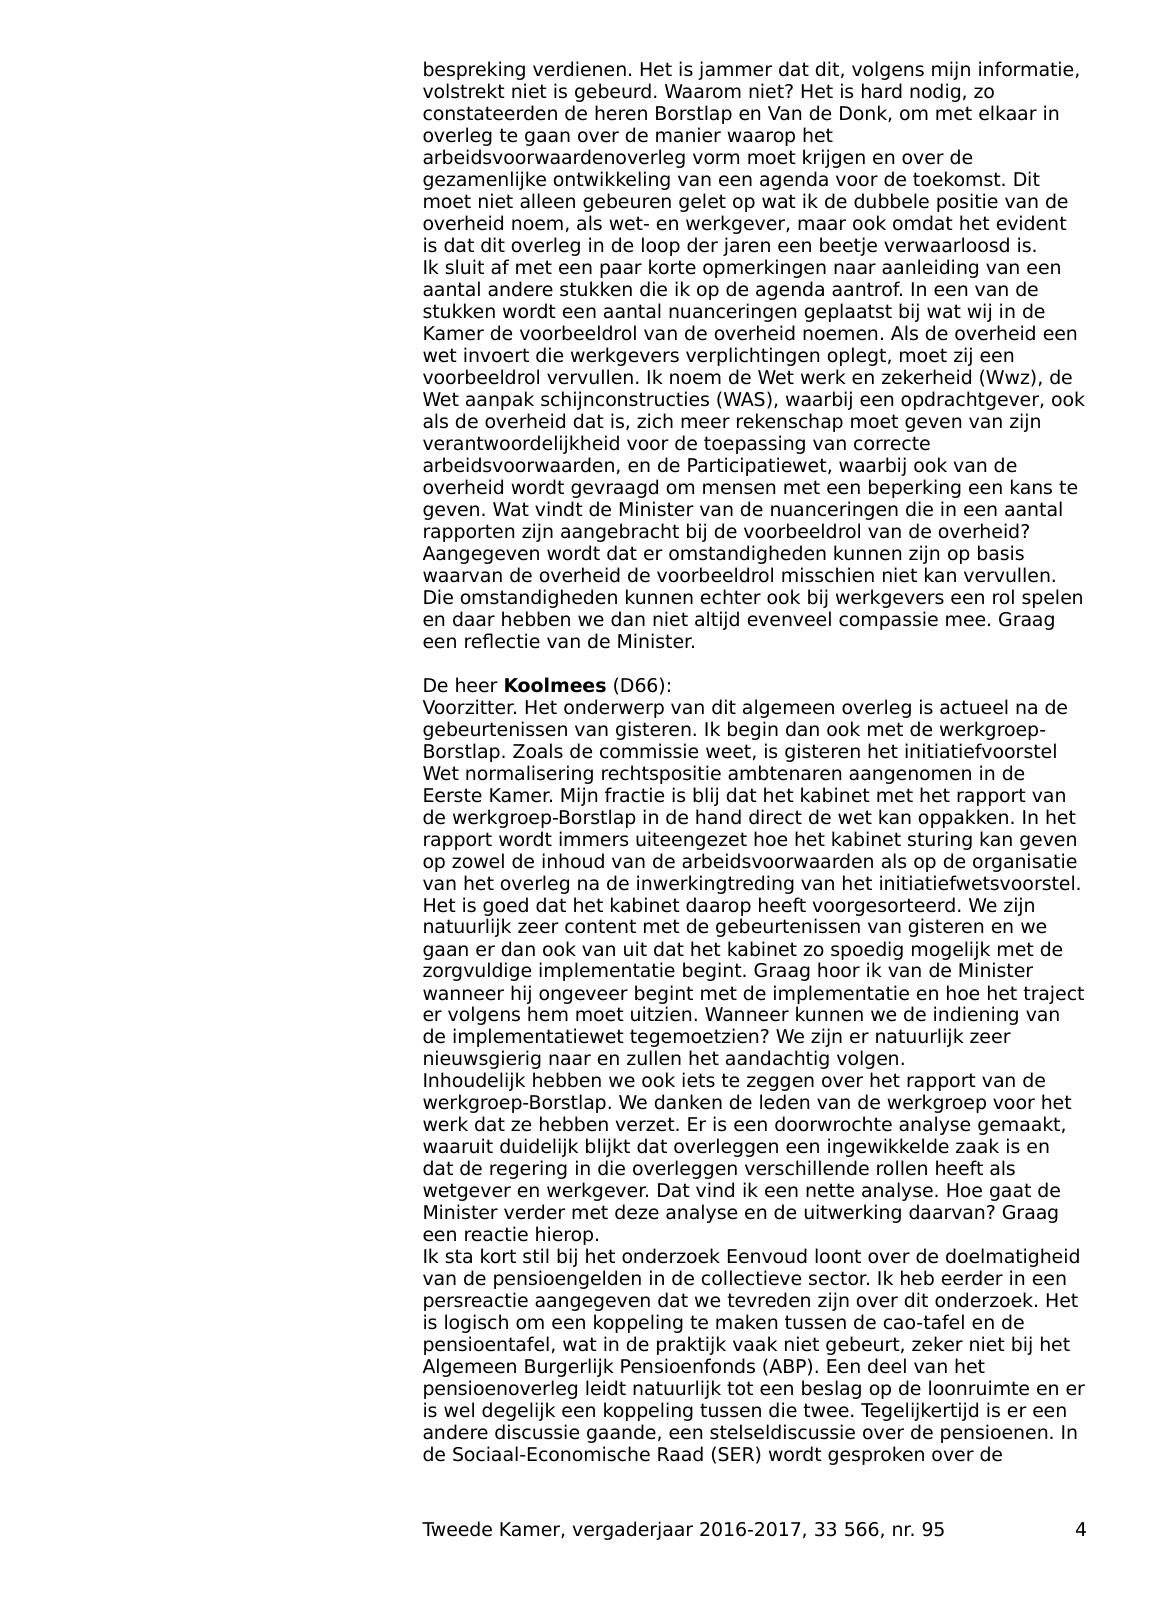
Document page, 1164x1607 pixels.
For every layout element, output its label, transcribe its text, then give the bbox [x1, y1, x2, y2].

text De heer Koolmees (D66): [422, 675, 1087, 697]
text bespreking verdienen. Het is jammer dat dit, volgens mijn informatie, volstrekt niet is gebeurd. Waarom niet? Het is hard nodig, zo constateerden de heren Borstlap en Van de Donk, om met elkaar in overleg te gaan over de manier waarop het arbeidsvoorwaardenoverleg vorm moet krijgen en over de gezamenlijke ontwikkeling van een agenda voor de toekomst. Dit moet niet alleen gebeuren gelet op wat ik de dubbele positie van de overheid noem, als wet- en werkgever, maar ook omdat het evident is dat dit overleg in de loop der jaren een beetje verwaarloosd is. [422, 59, 1087, 257]
text Inhoudelijk hebben we ook iets te zeggen over het rapport van de werkgroep-Borstlap. We danken de leden van de werkgroep voor het werk dat ze hebben verzet. Er is een doorwrochte analyse gemaakt, waaruit duidelijk blijkt dat overleggen een ingewikkelde zaak is en dat de regering in die overleggen verschillende rollen heeft als wetgever en werkgever. Dat vind ik een nette analyse. Hoe gaat de Minister verder met deze analyse en de uitwerking daarvan? Graag een reactie hierop. [422, 1070, 1087, 1246]
text Ik sluit af met een paar korte opmerkingen naar aanleiding van een aantal andere stukken die ik op de agenda aantrof. In een van de stukken wordt een aantal nuanceringen geplaatst bij wat wij in de Kamer de voorbeeldrol van de overheid noemen. Als de overheid een wet invoert die werkgevers verplichtingen oplegt, moet zij een voorbeeldrol vervullen. Ik noem de Wet werk en zekerheid (Wwz), de Wet aanpak schijnconstructies (WAS), waarbij een opdrachtgever, ook als de overheid dat is, zich meer rekenschap moet geven van zijn verantwoordelijkheid voor de toepassing van correcte arbeidsvoorwaarden, en de Participatiewet, waarbij ook van de overheid wordt gevraagd om mensen met een beperking een kans te geven. Wat vindt de Minister van de nuanceringen die in een aantal rapporten zijn aangebracht bij de voorbeeldrol van de overheid? Aangegeven wordt dat er omstandigheden kunnen zijn op basis waarvan de overheid de voorbeeldrol misschien niet kan vervullen. Die omstandigheden kunnen echter ook bij werkgevers een rol spelen en daar hebben we dan niet altijd evenveel compassie mee. Graag een reflectie van de Minister. [422, 257, 1087, 652]
text Voorzitter. Het onderwerp van dit algemeen overleg is actueel na de gebeurtenissen van gisteren. Ik begin dan ook met de werkgroep-Borstlap. Zoals de commissie weet, is gisteren het initiatiefvoorstel Wet normalisering rechtspositie ambtenaren aangenomen in de Eerste Kamer. Mijn fractie is blij dat het kabinet met het rapport van de werkgroep-Borstlap in de hand direct de wet kan oppakken. In het rapport wordt immers uiteengezet hoe het kabinet sturing kan geven op zowel de inhoud van de arbeidsvoorwaarden als op de organisatie van het overleg na de inwerkingtreding van het initiatiefwetsvoorstel. Het is goed dat het kabinet daarop heeft voorgesorteerd. We zijn natuurlijk zeer content met de gebeurtenissen van gisteren en we gaan er dan ook van uit dat het kabinet zo spoedig mogelijk met de zorgvuldige implementatie begint. Graag hoor ik van de Minister wanneer hij ongeveer begint met de implementatie en hoe het traject er volgens hem moet uitzien. Wanneer kunnen we de indiening van de implementatiewet tegemoetzien? We zijn er natuurlijk zeer nieuwsgierig naar en zullen het aandachtig volgen. [422, 697, 1087, 1070]
text Ik sta kort stil bij het onderzoek Eenvoud loont over de doelmatigheid van de pensioengelden in de collectieve sector. Ik heb eerder in een persreactie aangegeven dat we tevreden zijn over dit onderzoek. Het is logisch om een koppeling te maken tussen de cao-tafel en de pensioentafel, wat in de praktijk vaak niet gebeurt, zeker niet bij het Algemeen Burgerlijk Pensioenfonds (ABP). Een deel van het pensioenoverleg leidt natuurlijk tot een beslag op de loonruimte en er is wel degelijk een koppeling tussen die twee. Tegelijkertijd is er een andere discussie gaande, een stelseldiscussie over de pensioenen. In de Sociaal-Economische Raad (SER) wordt gesproken over de [422, 1246, 1087, 1466]
